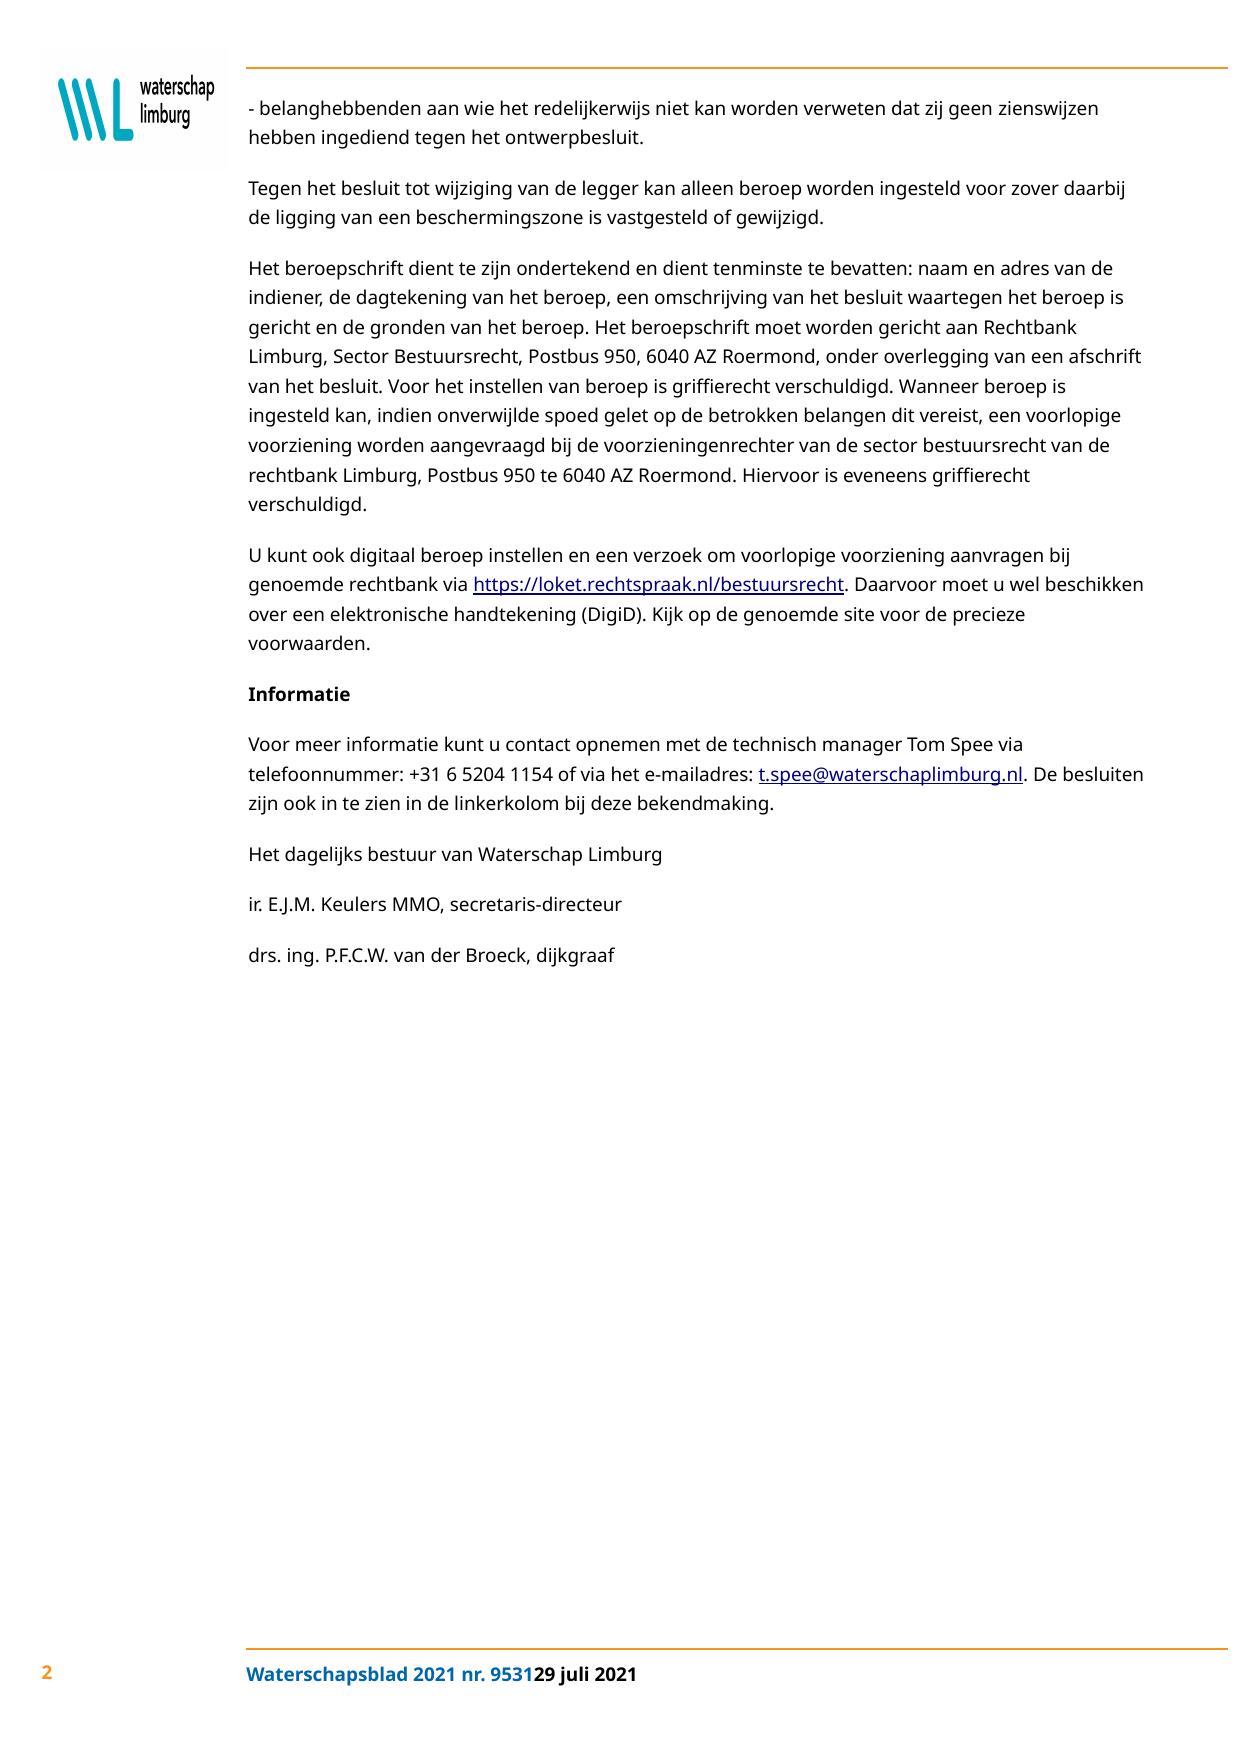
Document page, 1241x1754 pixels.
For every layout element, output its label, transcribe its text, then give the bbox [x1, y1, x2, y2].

text Voor meer informatie kunt u contact opnemen met de technisch manager Tom Spee via telefoonnummer: +31 6 5204 1154 of via het e-mailadres: t.spee@waterschaplimburg.nl. De besluiten zijn ook in te zien in de linkerkolom bij deze bekendmaking. [248, 731, 1152, 816]
text ir. E.J.M. Keulers MMO, secretaris-directeur [248, 891, 1152, 917]
text Tegen het besluit tot wijziging van de legger kan alleen beroep worden ingesteld voor zover daarbij de ligging van een beschermingszone is vastgesteld of gewijzigd. [248, 175, 1152, 230]
text Het beroepschrift dient te zijn ondertekend en dient tenminste te bevatten: naam en adres van de indiener, de dagtekening van het beroep, een omschrijving van het besluit waartegen het beroep is gericht en de gronden van het beroep. Het beroepschrift moet worden gericht aan Rechtbank Limburg, Sector Bestuursrecht, Postbus 950, 6040 AZ Roermond, onder overlegging van een afschrift van het besluit. Voor het instellen van beroep is griffierecht verschuldigd. Wanneer beroep is ingesteld kan, indien onverwijlde spoed gelet op de betrokken belangen dit vereist, een voorlopige voorziening worden aangevraagd bij de voorzieningenrechter van de sector bestuursrecht van de rechtbank Limburg, Postbus 950 te 6040 AZ Roermond. Hiervoor is eveneens griffierecht verschuldigd. [248, 255, 1152, 517]
picture [41, 47, 231, 172]
text U kunt ook digitaal beroep instellen en een verzoek om voorlopige voorziening aanvragen bij genoemde rechtbank via https://loket.rechtspraak.nl/bestuursrecht. Daarvoor moet u wel beschikken over een elektronische handtekening (DigiD). Kijk op de genoemde site voor de precieze voorwaarden. [248, 542, 1152, 656]
text drs. ing. P.F.C.W. van der Broeck, dijkgraaf [248, 942, 1152, 968]
text Informatie [248, 681, 1152, 707]
text Het dagelijks bestuur van Waterschap Limburg [248, 841, 1152, 867]
text - belanghebbenden aan wie het redelijkerwijs niet kan worden verweten dat zij geen zienswijzen hebben ingediend tegen het ontwerpbesluit. [248, 95, 1152, 150]
